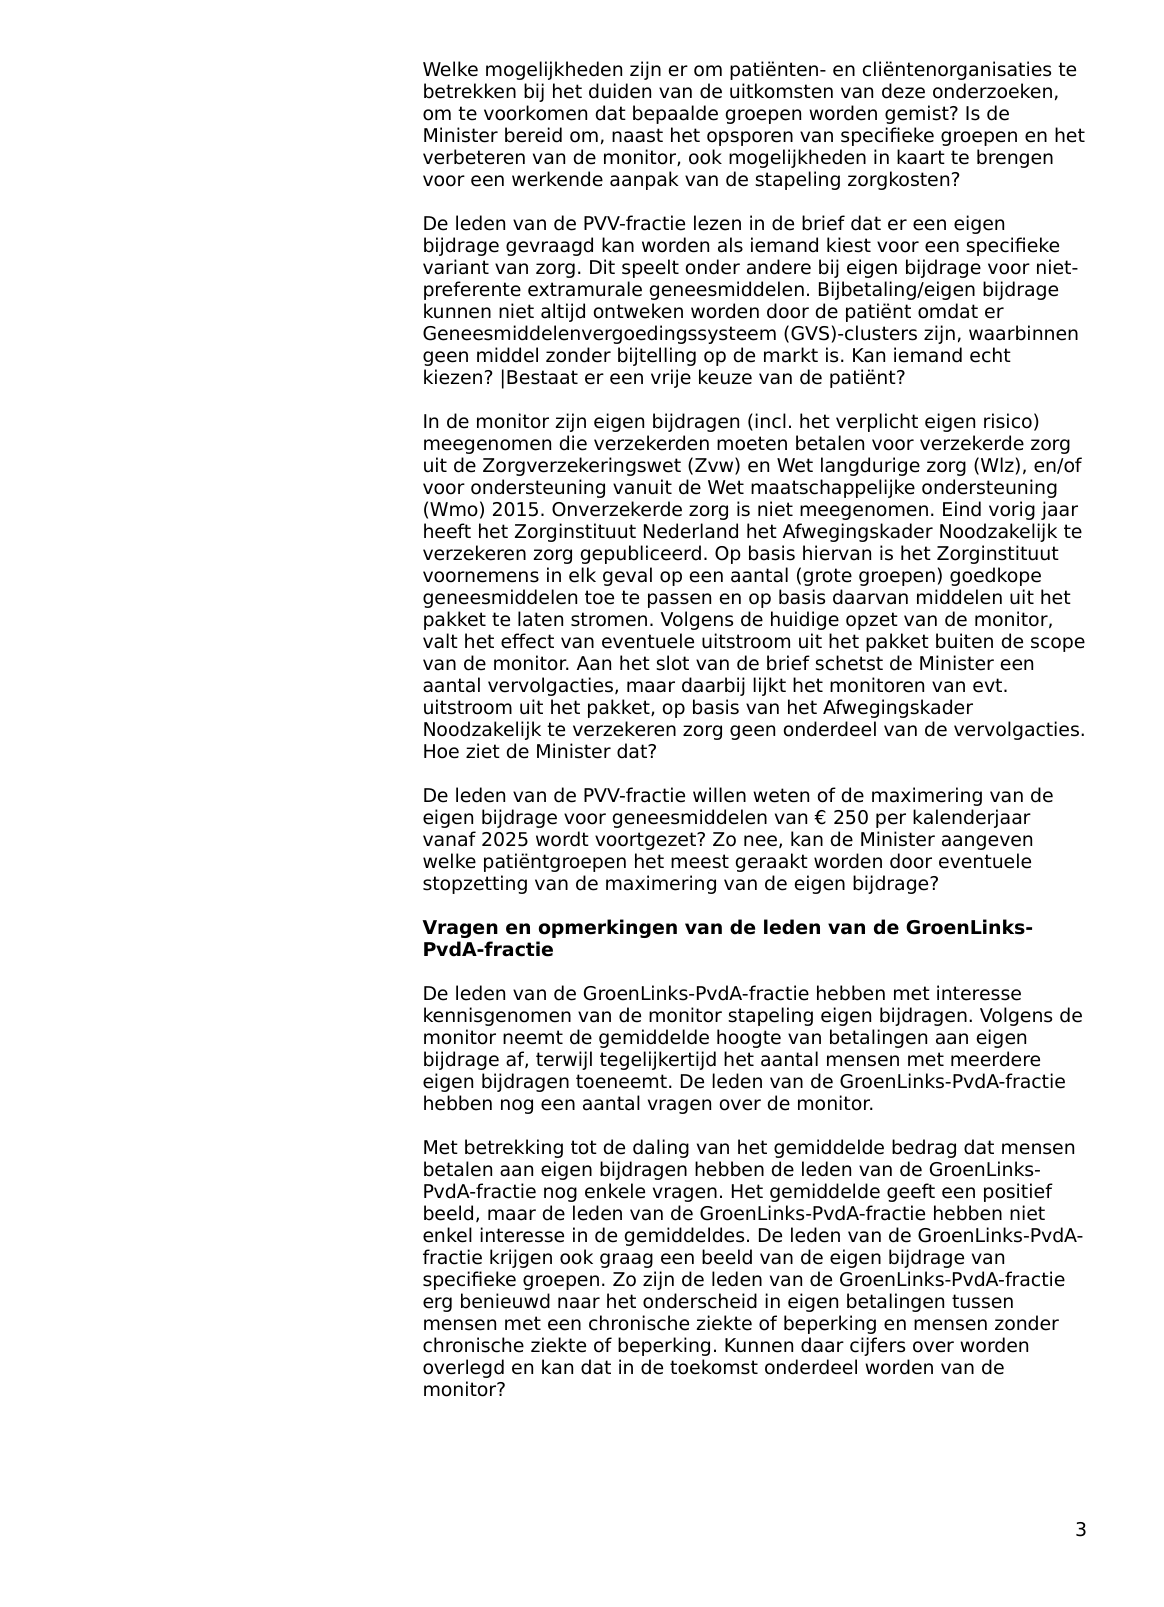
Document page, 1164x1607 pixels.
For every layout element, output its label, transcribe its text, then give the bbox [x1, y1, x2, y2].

text Met betrekking tot de daling van het gemiddelde bedrag dat mensen betalen aan eigen bijdragen hebben de leden van de GroenLinks-PvdA-fractie nog enkele vragen. Het gemiddelde geeft een positief beeld, maar de leden van de GroenLinks-PvdA-fractie hebben niet enkel interesse in de gemiddeldes. De leden van de GroenLinks-PvdA-fractie krijgen ook graag een beeld van de eigen bijdrage van specifieke groepen. Zo zijn de leden van de GroenLinks-PvdA-fractie erg benieuwd naar het onderscheid in eigen betalingen tussen mensen met een chronische ziekte of beperking en mensen zonder chronische ziekte of beperking. Kunnen daar cijfers over worden overlegd en kan dat in de toekomst onderdeel worden van de monitor? [422, 1137, 1087, 1401]
text De leden van de PVV-fractie willen weten of de maximering van de eigen bijdrage voor geneesmiddelen van € 250 per kalenderjaar vanaf 2025 wordt voortgezet? Zo nee, kan de Minister aangeven welke patiëntgroepen het meest geraakt worden door eventuele stopzetting van de maximering van de eigen bijdrage? [422, 785, 1087, 895]
text Welke mogelijkheden zijn er om patiënten- en cliëntenorganisaties te betrekken bij het duiden van de uitkomsten van deze onderzoeken, om te voorkomen dat bepaalde groepen worden gemist? Is de Minister bereid om, naast het opsporen van specifieke groepen en het verbeteren van de monitor, ook mogelijkheden in kaart te brengen voor een werkende aanpak van de stapeling zorgkosten? [422, 59, 1087, 191]
text In de monitor zijn eigen bijdragen (incl. het verplicht eigen risico) meegenomen die verzekerden moeten betalen voor verzekerde zorg uit de Zorgverzekeringswet (Zvw) en Wet langdurige zorg (Wlz), en/of voor ondersteuning vanuit de Wet maatschappelijke ondersteuning (Wmo) 2015. Onverzekerde zorg is niet meegenomen. Eind vorig jaar heeft het Zorginstituut Nederland het Afwegingskader Noodzakelijk te verzekeren zorg gepubliceerd. Op basis hiervan is het Zorginstituut voornemens in elk geval op een aantal (grote groepen) goedkope geneesmiddelen toe te passen en op basis daarvan middelen uit het pakket te laten stromen. Volgens de huidige opzet van de monitor, valt het effect van eventuele uitstroom uit het pakket buiten de scope van de monitor. Aan het slot van de brief schetst de Minister een aantal vervolgacties, maar daarbij lijkt het monitoren van evt. uitstroom uit het pakket, op basis van het Afwegingskader Noodzakelijk te verzekeren zorg geen onderdeel van de vervolgacties. Hoe ziet de Minister dat? [422, 411, 1087, 763]
text De leden van de GroenLinks-PvdA-fractie hebben met interesse kennisgenomen van de monitor stapeling eigen bijdragen. Volgens de monitor neemt de gemiddelde hoogte van betalingen aan eigen bijdrage af, terwijl tegelijkertijd het aantal mensen met meerdere eigen bijdragen toeneemt. De leden van de GroenLinks-PvdA-fractie hebben nog een aantal vragen over de monitor. [422, 983, 1087, 1115]
text De leden van de PVV-fractie lezen in de brief dat er een eigen bijdrage gevraagd kan worden als iemand kiest voor een specifieke variant van zorg. Dit speelt onder andere bij eigen bijdrage voor niet-preferente extramurale geneesmiddelen. Bijbetaling/eigen bijdrage kunnen niet altijd ontweken worden door de patiënt omdat er Geneesmiddelenvergoedingssysteem (GVS)-clusters zijn, waarbinnen geen middel zonder bijtelling op de markt is. Kan iemand echt kiezen? |Bestaat er een vrije keuze van de patiënt? [422, 213, 1087, 389]
subtitle Vragen en opmerkingen van de leden van de GroenLinks-PvdA-fractie [422, 917, 1087, 961]
